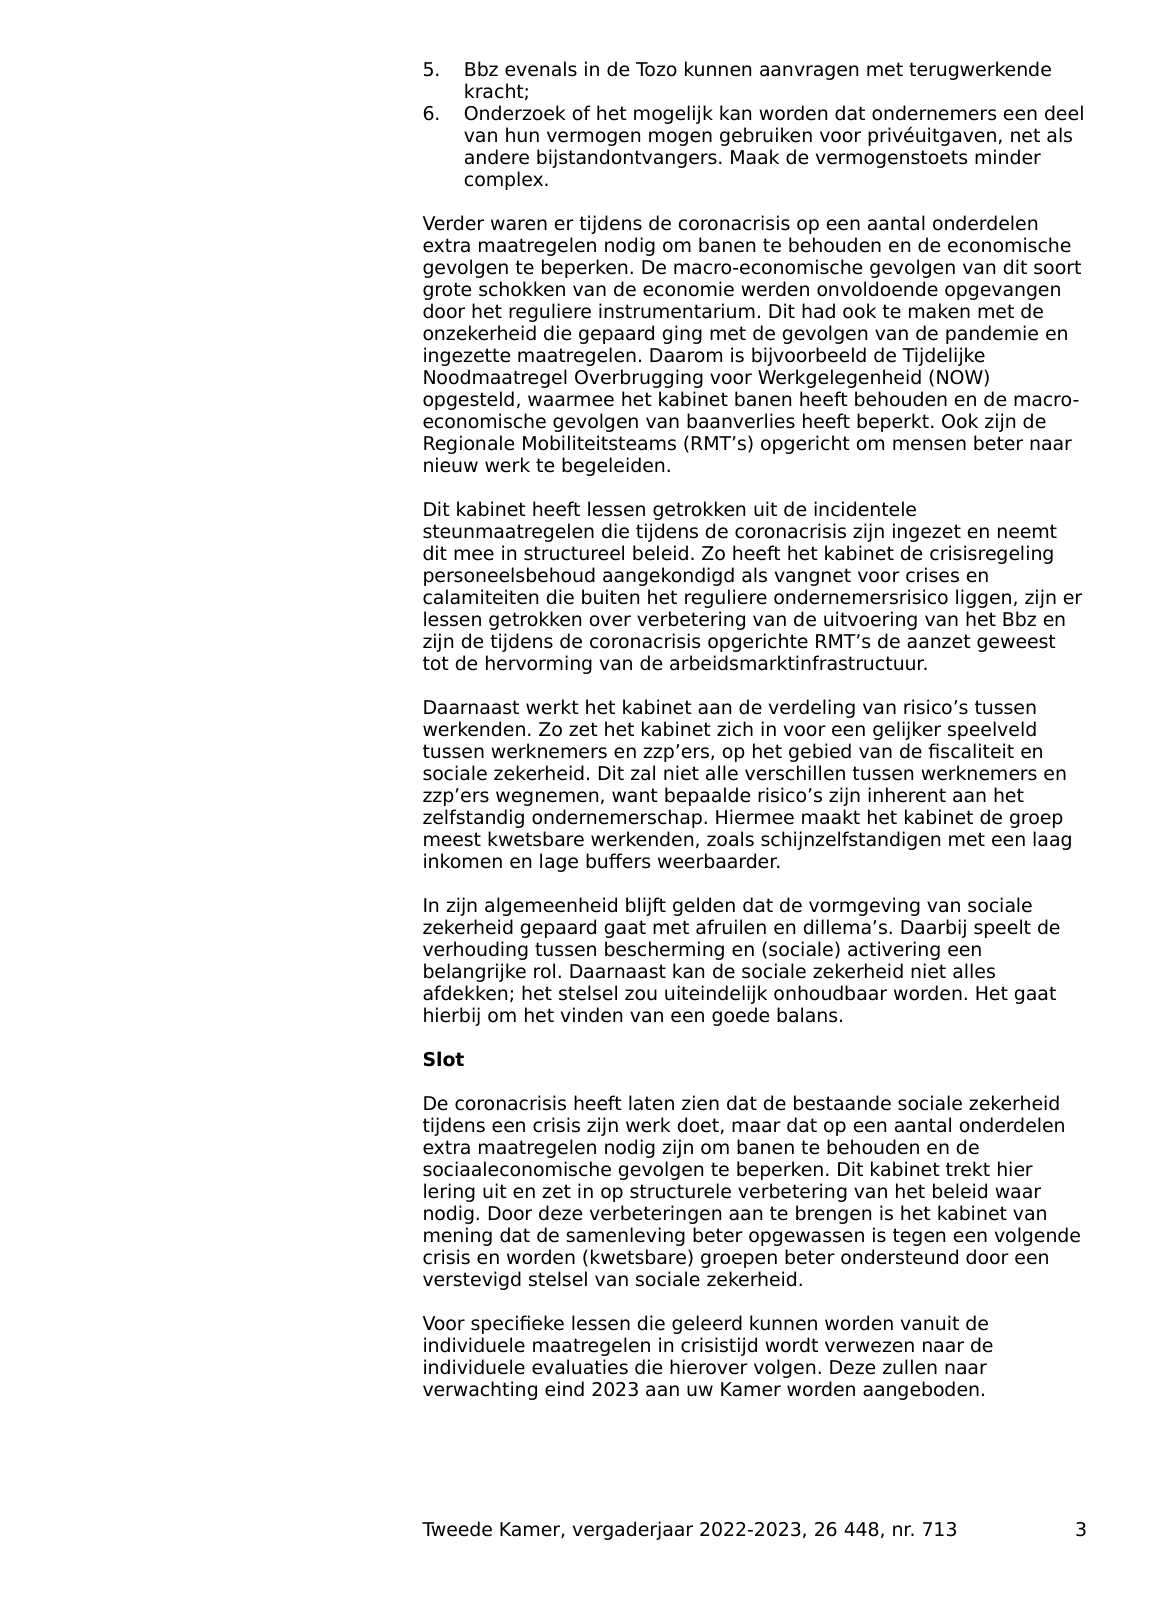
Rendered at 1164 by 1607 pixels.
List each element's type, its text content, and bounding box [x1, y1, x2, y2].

text 6. Onderzoek of het mogelijk kan worden dat ondernemers een deel van hun vermogen mogen gebruiken voor privéuitgaven, net als andere bijstandontvangers. Maak de vermogenstoets minder complex. [422, 103, 1087, 191]
text Verder waren er tijdens de coronacrisis op een aantal onderdelen extra maatregelen nodig om banen te behouden en de economische gevolgen te beperken. De macro-economische gevolgen van dit soort grote schokken van de economie werden onvoldoende opgevangen door het reguliere instrumentarium. Dit had ook te maken met de onzekerheid die gepaard ging met de gevolgen van de pandemie en ingezette maatregelen. Daarom is bijvoorbeeld de Tijdelijke Noodmaatregel Overbrugging voor Werkgelegenheid (NOW) opgesteld, waarmee het kabinet banen heeft behouden en de macro-economische gevolgen van baanverlies heeft beperkt. Ook zijn de Regionale Mobiliteitsteams (RMT’s) opgericht om mensen beter naar nieuw werk te begeleiden. [422, 213, 1087, 477]
text Voor specifieke lessen die geleerd kunnen worden vanuit de individuele maatregelen in crisistijd wordt verwezen naar de individuele evaluaties die hierover volgen. Deze zullen naar verwachting eind 2023 aan uw Kamer worden aangeboden. [422, 1313, 1087, 1401]
text De coronacrisis heeft laten zien dat de bestaande sociale zekerheid tijdens een crisis zijn werk doet, maar dat op een aantal onderdelen extra maatregelen nodig zijn om banen te behouden en de sociaaleconomische gevolgen te beperken. Dit kabinet trekt hier lering uit en zet in op structurele verbetering van het beleid waar nodig. Door deze verbeteringen aan te brengen is het kabinet van mening dat de samenleving beter opgewassen is tegen een volgende crisis en worden (kwetsbare) groepen beter ondersteund door een verstevigd stelsel van sociale zekerheid. [422, 1093, 1087, 1291]
text Dit kabinet heeft lessen getrokken uit de incidentele steunmaatregelen die tijdens de coronacrisis zijn ingezet en neemt dit mee in structureel beleid. Zo heeft het kabinet de crisisregeling personeelsbehoud aangekondigd als vangnet voor crises en calamiteiten die buiten het reguliere ondernemersrisico liggen, zijn er lessen getrokken over verbetering van de uitvoering van het Bbz en zijn de tijdens de coronacrisis opgerichte RMT’s de aanzet geweest tot de hervorming van de arbeidsmarktinfrastructuur. [422, 499, 1087, 675]
text 5. Bbz evenals in de Tozo kunnen aanvragen met terugwerkende kracht; [422, 59, 1087, 103]
text Daarnaast werkt het kabinet aan de verdeling van risico’s tussen werkenden. Zo zet het kabinet zich in voor een gelijker speelveld tussen werknemers en zzp’ers, op het gebied van de fiscaliteit en sociale zekerheid. Dit zal niet alle verschillen tussen werknemers en zzp’ers wegnemen, want bepaalde risico’s zijn inherent aan het zelfstandig ondernemerschap. Hiermee maakt het kabinet de groep meest kwetsbare werkenden, zoals schijnzelfstandigen met een laag inkomen en lage buffers weerbaarder. [422, 697, 1087, 873]
text In zijn algemeenheid blijft gelden dat de vormgeving van sociale zekerheid gepaard gaat met afruilen en dillema’s. Daarbij speelt de verhouding tussen bescherming en (sociale) activering een belangrijke rol. Daarnaast kan de sociale zekerheid niet alles afdekken; het stelsel zou uiteindelijk onhoudbaar worden. Het gaat hierbij om het vinden van een goede balans. [422, 895, 1087, 1027]
subtitle Slot [422, 1049, 1087, 1071]
